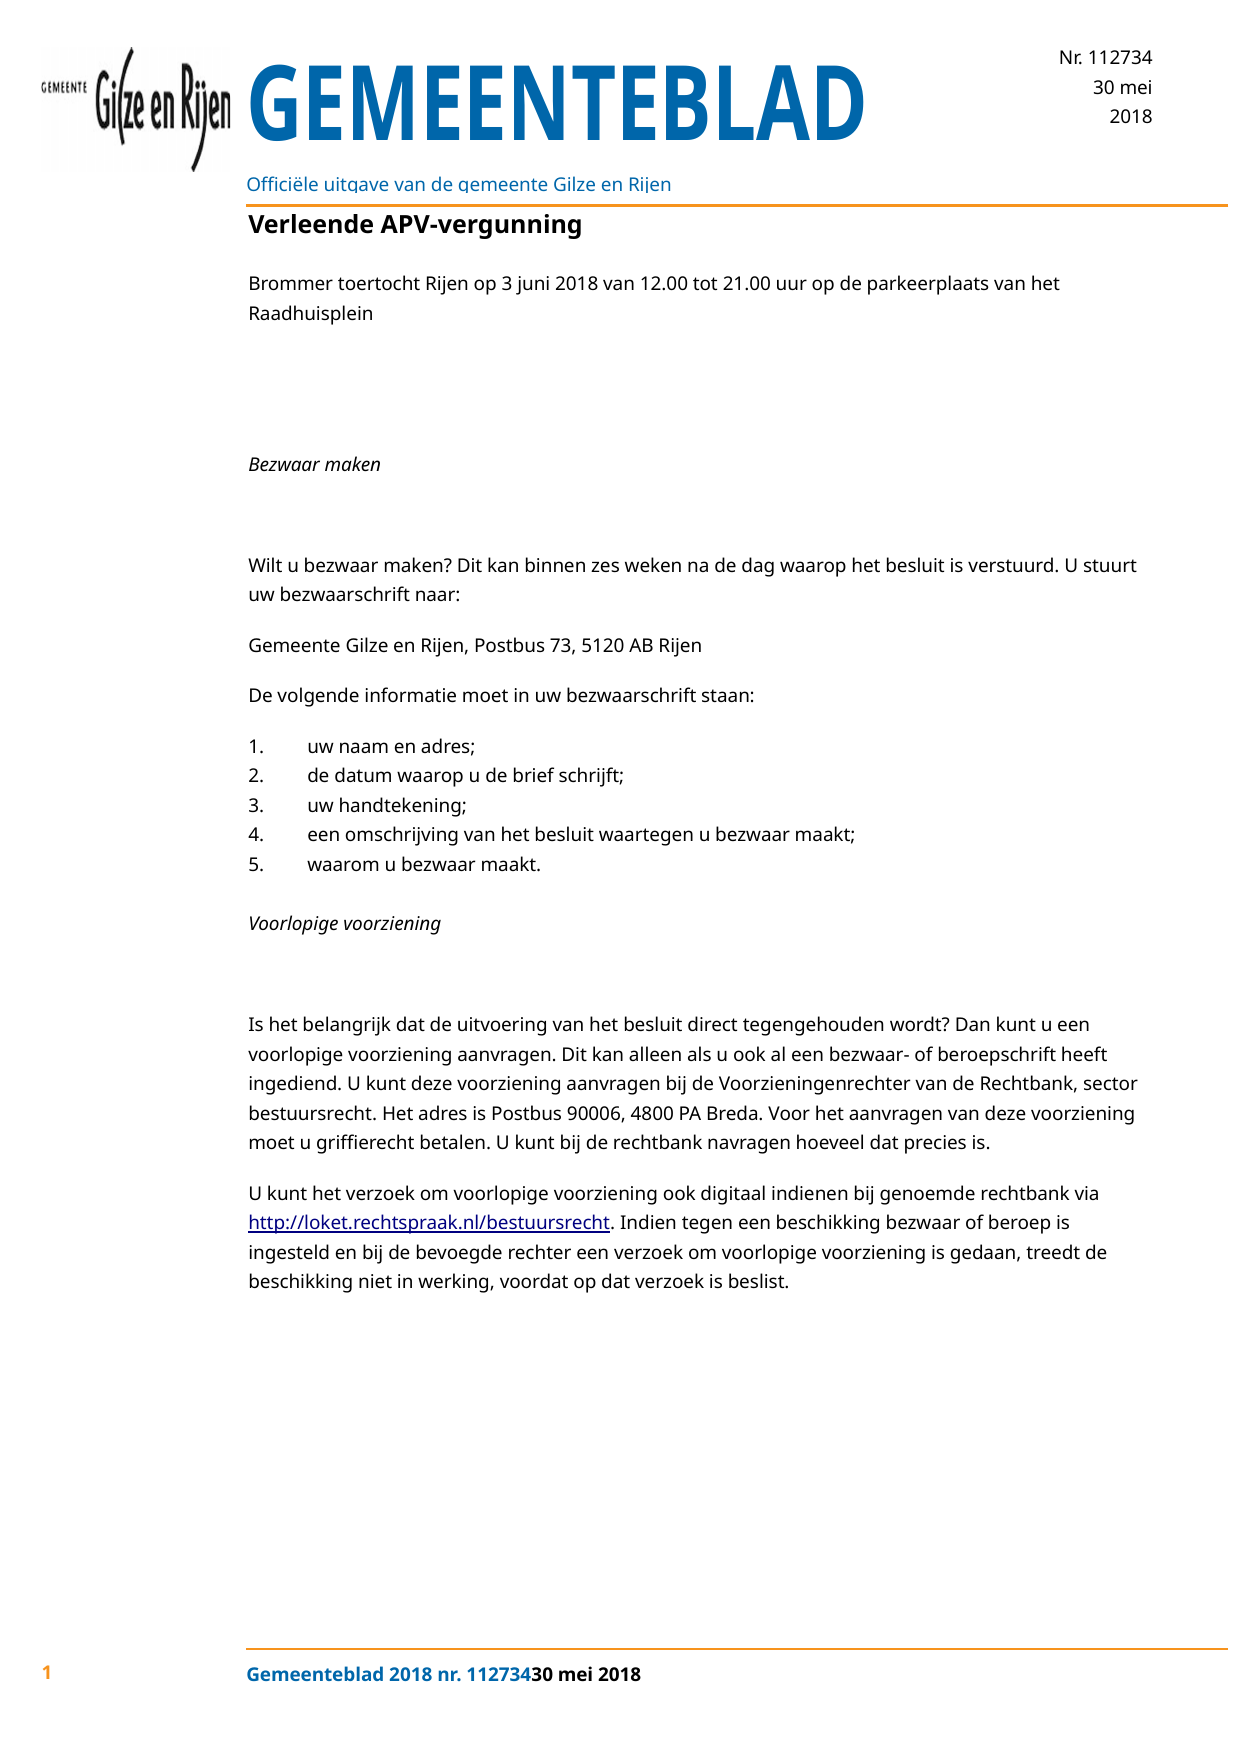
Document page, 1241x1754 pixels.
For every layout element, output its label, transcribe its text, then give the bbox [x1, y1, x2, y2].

picture [41, 47, 231, 172]
list de datum waarop u de brief schrijft; [248, 762, 1152, 788]
text Brommer toertocht Rijen op 3 juni 2018 van 12.00 tot 21.00 uur op de parkeerplaats van het Raadhuisplein [248, 270, 1152, 326]
text Gemeente Gilze en Rijen, Postbus 73, 5120 AB Rijen [248, 632, 1152, 658]
list uw handtekening; [248, 792, 1152, 818]
text Is het belangrijk dat de uitvoering van het besluit direct tegengehouden wordt? Dan kunt u een voorlopige voorziening aanvragen. Dit kan alleen als u ook al een bezwaar- of beroepschrift heeft ingediend. U kunt deze voorziening aanvragen bij de Voorzieningenrechter van de Rechtbank, sector bestuursrecht. Het adres is Postbus 90006, 4800 PA Breda. Voor het aanvragen van deze voorziening moet u griffierecht betalen. U kunt bij de rechtbank navragen hoeveel dat precies is. [248, 1011, 1152, 1155]
list een omschrijving van het besluit waartegen u bezwaar maakt; [248, 822, 1152, 847]
text U kunt het verzoek om voorlopige voorziening ook digitaal indienen bij genoemde rechtbank via http://loket.rechtspraak.nl/bestuursrecht. Indien tegen een beschikking bezwaar of beroep is ingesteld en bij de bevoegde rechter een verzoek om voorlopige voorziening is gedaan, treedt de beschikking niet in werking, voordat op dat verzoek is beslist. [248, 1180, 1152, 1294]
text Verleende APV-vergunning [248, 207, 1152, 241]
text Wilt u bezwaar maken? Dit kan binnen zes weken na de dag waarop het besluit is verstuurd. U stuurt uw bezwaarschrift naar: [248, 552, 1152, 607]
text Bezwaar maken [248, 451, 1152, 477]
list waarom u bezwaar maakt. [248, 851, 1152, 877]
list uw naam en adres; [248, 733, 1152, 758]
text Voorlopige voorziening [248, 910, 1152, 936]
text De volgende informatie moet in uw bezwaarschrift staan: [248, 682, 1152, 708]
